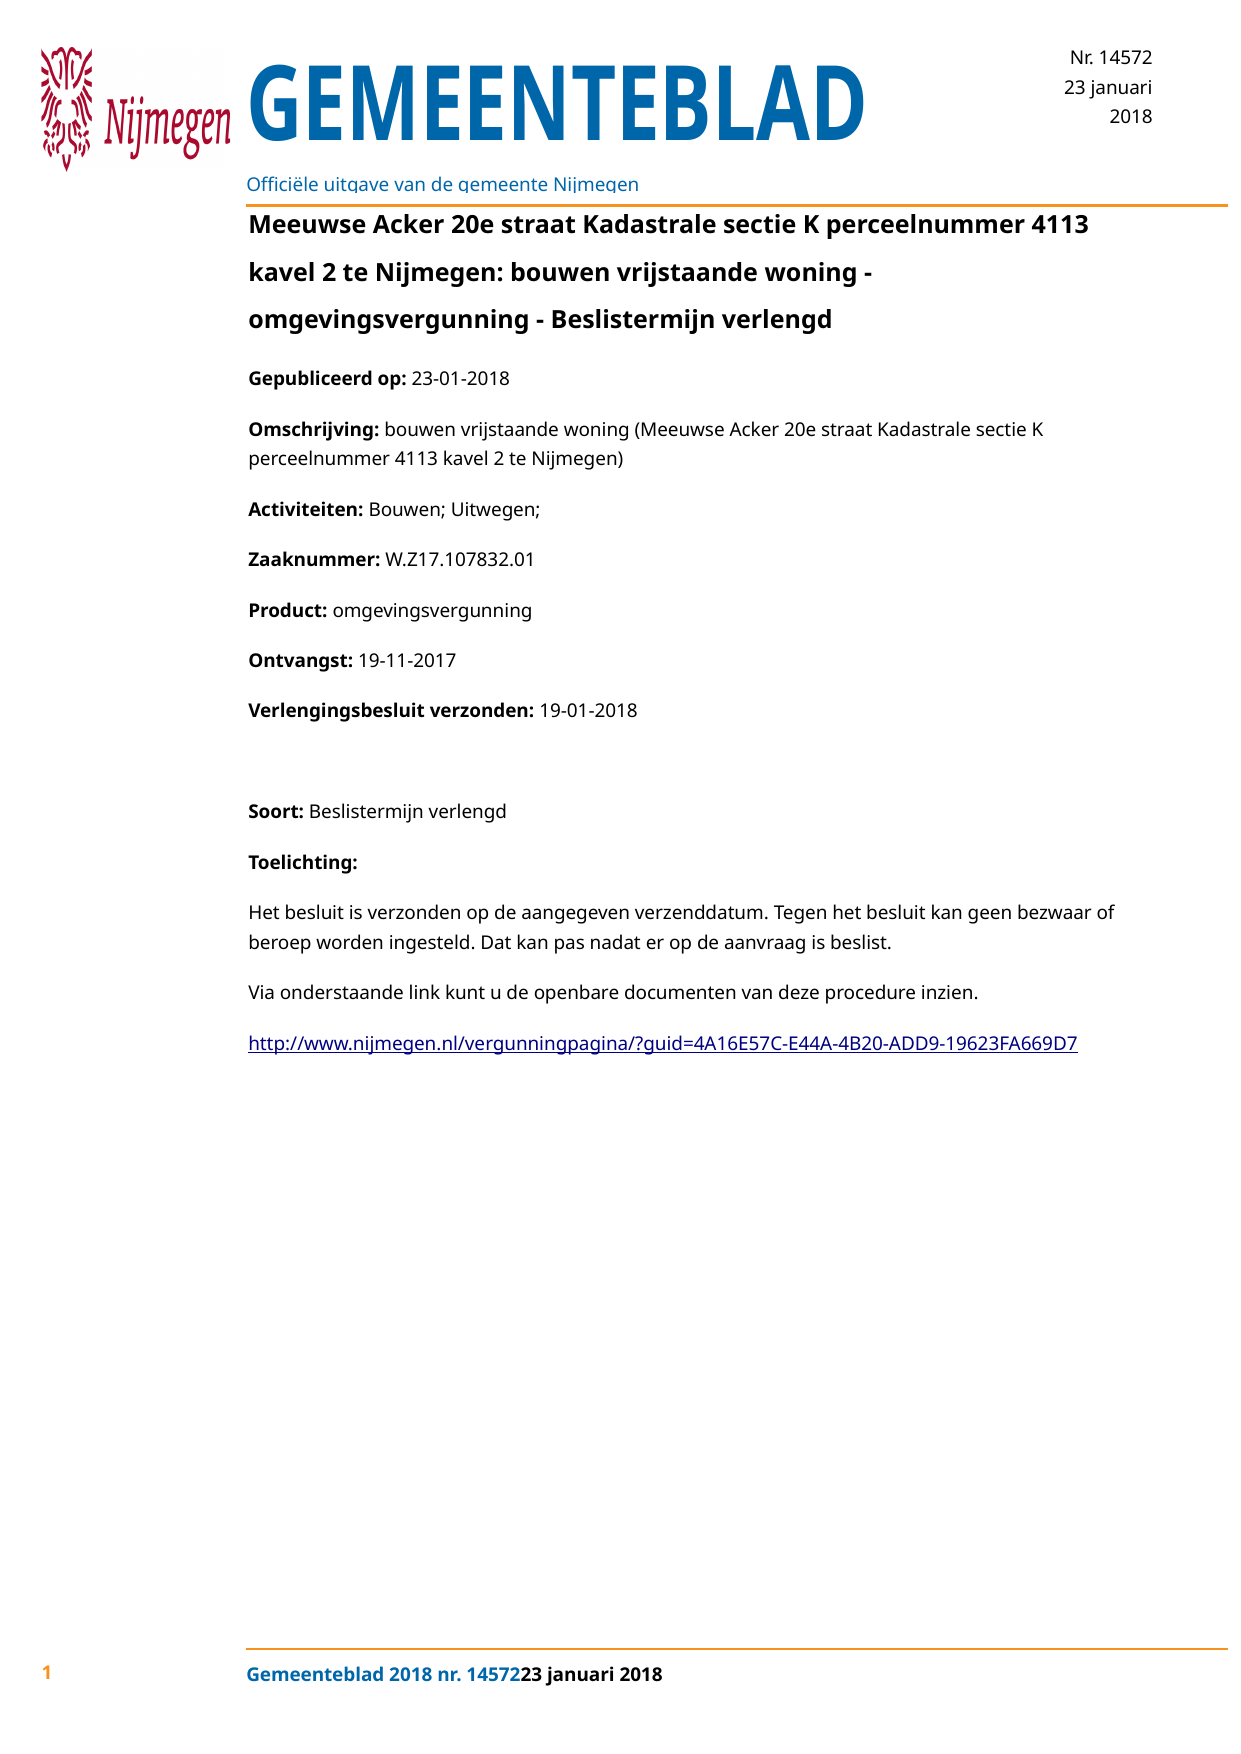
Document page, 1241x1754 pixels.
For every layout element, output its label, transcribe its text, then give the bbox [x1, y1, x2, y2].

text http://www.nijmegen.nl/vergunningpagina/?guid=4A16E57C-E44A-4B20-ADD9-19623FA669D7 [248, 1030, 1152, 1055]
text Verlengingsbesluit verzonden: 19-01-2018 [248, 698, 1152, 723]
text Omschrijving: bouwen vrijstaande woning (Meeuwse Acker 20e straat Kadastrale sectie K perceelnummer 4113 kavel 2 te Nijmegen) [248, 416, 1152, 471]
text Zaaknummer: W.Z17.107832.01 [248, 546, 1152, 572]
text Gepubliceerd op: 23-01-2018 [248, 366, 1152, 391]
text Het besluit is verzonden op de aangegeven verzenddatum. Tegen het besluit kan geen bezwaar of beroep worden ingesteld. Dat kan pas nadat er op de aanvraag is beslist. [248, 899, 1152, 954]
text Ontvangst: 19-11-2017 [248, 647, 1152, 673]
picture [41, 47, 231, 172]
text Soort: Beslistermijn verlengd [248, 798, 1152, 824]
text Toelichting: [248, 849, 1152, 874]
text Via onderstaande link kunt u de openbare documenten van deze procedure inzien. [248, 979, 1152, 1005]
text Meeuwse Acker 20e straat Kadastrale sectie K perceelnummer 4113 kavel 2 te Nijmegen: bouwen vrijstaande woning - omgevingsvergunning - Beslistermijn verlengd [248, 207, 1152, 336]
text Activiteiten: Bouwen; Uitwegen; [248, 496, 1152, 522]
text Product: omgevingsvergunning [248, 597, 1152, 622]
